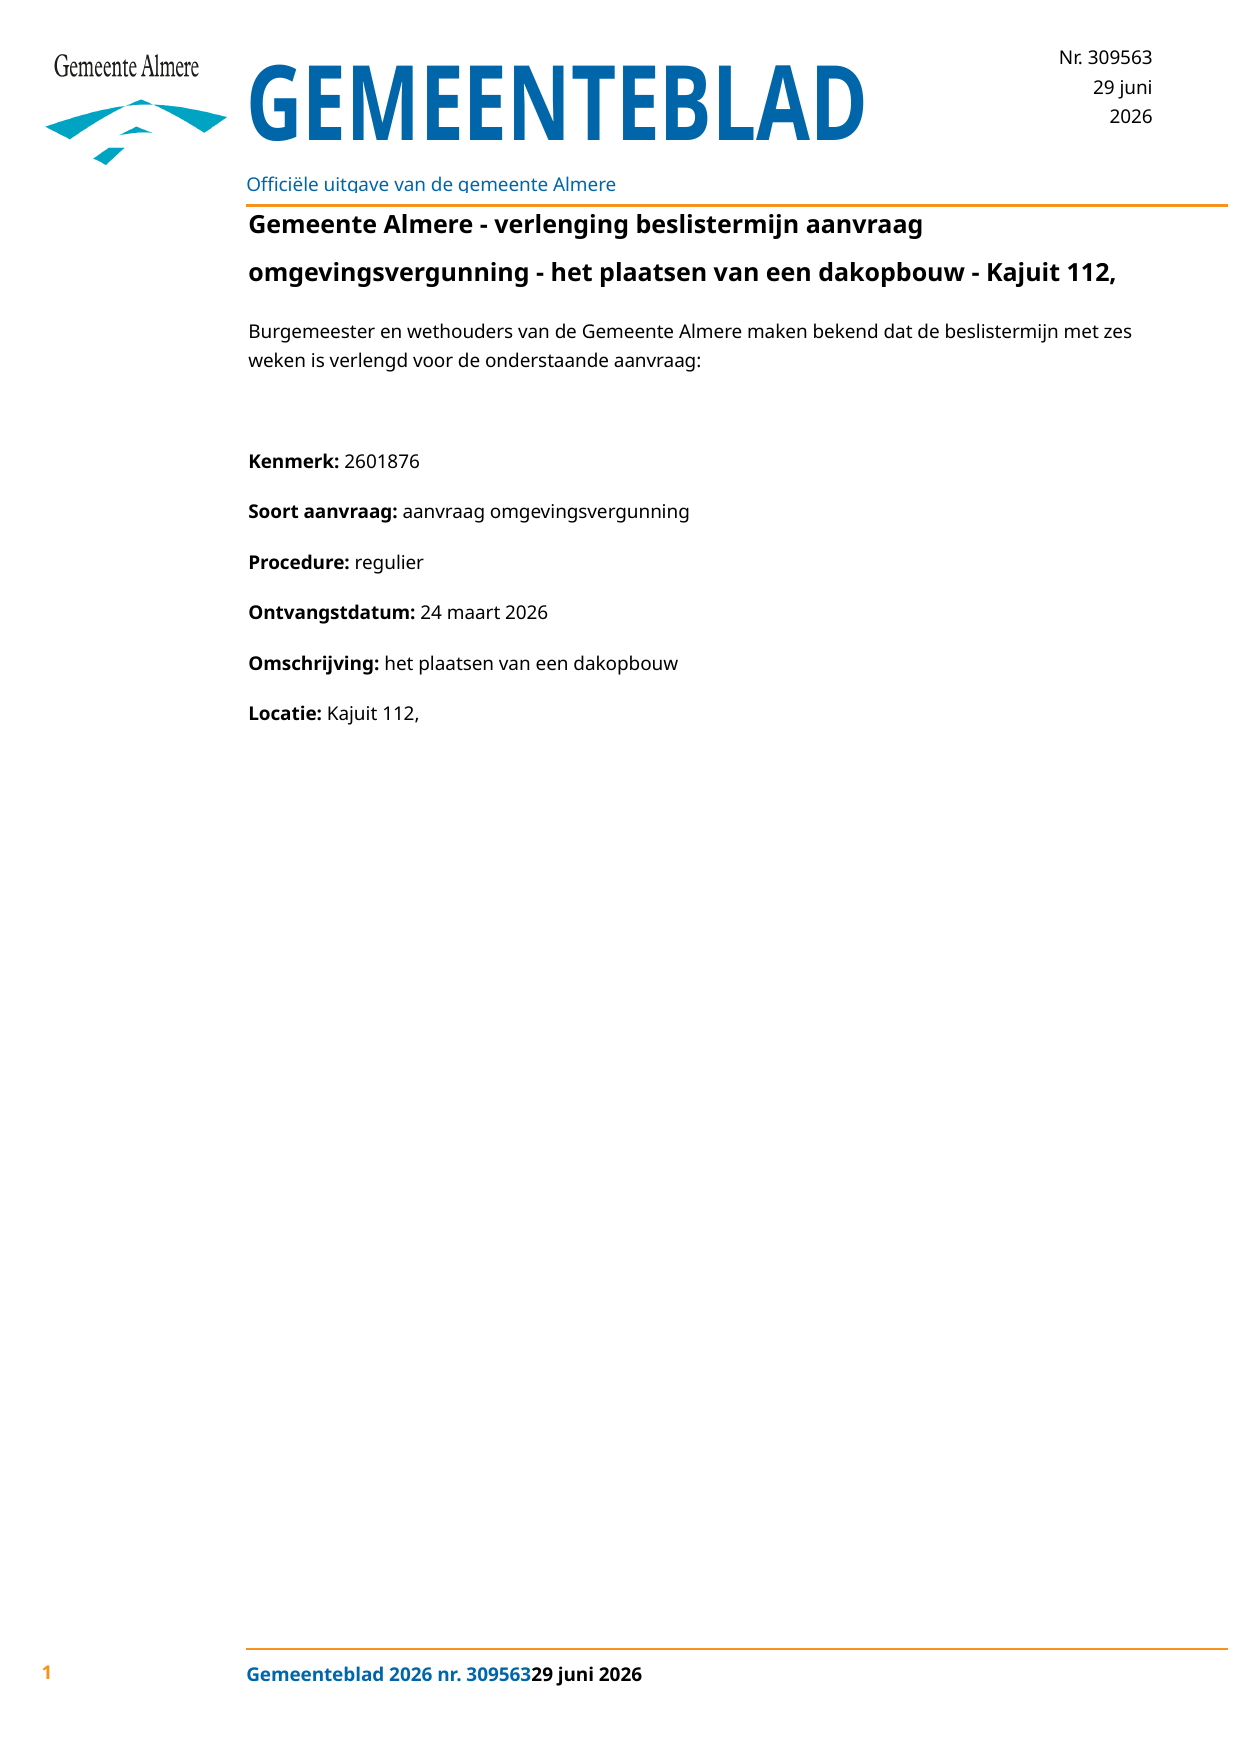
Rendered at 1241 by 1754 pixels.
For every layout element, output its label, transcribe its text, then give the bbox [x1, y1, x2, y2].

text Kenmerk: 2601876 [248, 448, 1152, 474]
text Ontvangstdatum: 24 maart 2026 [248, 599, 1152, 625]
text Procedure: regulier [248, 549, 1152, 575]
text Soort aanvraag: aanvraag omgevingsvergunning [248, 499, 1152, 524]
picture [41, 47, 231, 172]
text Burgemeester en wethouders van de Gemeente Almere maken bekend dat de beslistermijn met zes weken is verlengd voor de onderstaande aanvraag: [248, 318, 1152, 373]
text Gemeente Almere - verlenging beslistermijn aanvraag omgevingsvergunning - het plaatsen van een dakopbouw - Kajuit 112, [248, 207, 1152, 288]
text Omschrijving: het plaatsen van een dakopbouw [248, 650, 1152, 676]
text Locatie: Kajuit 112, [248, 700, 1152, 726]
